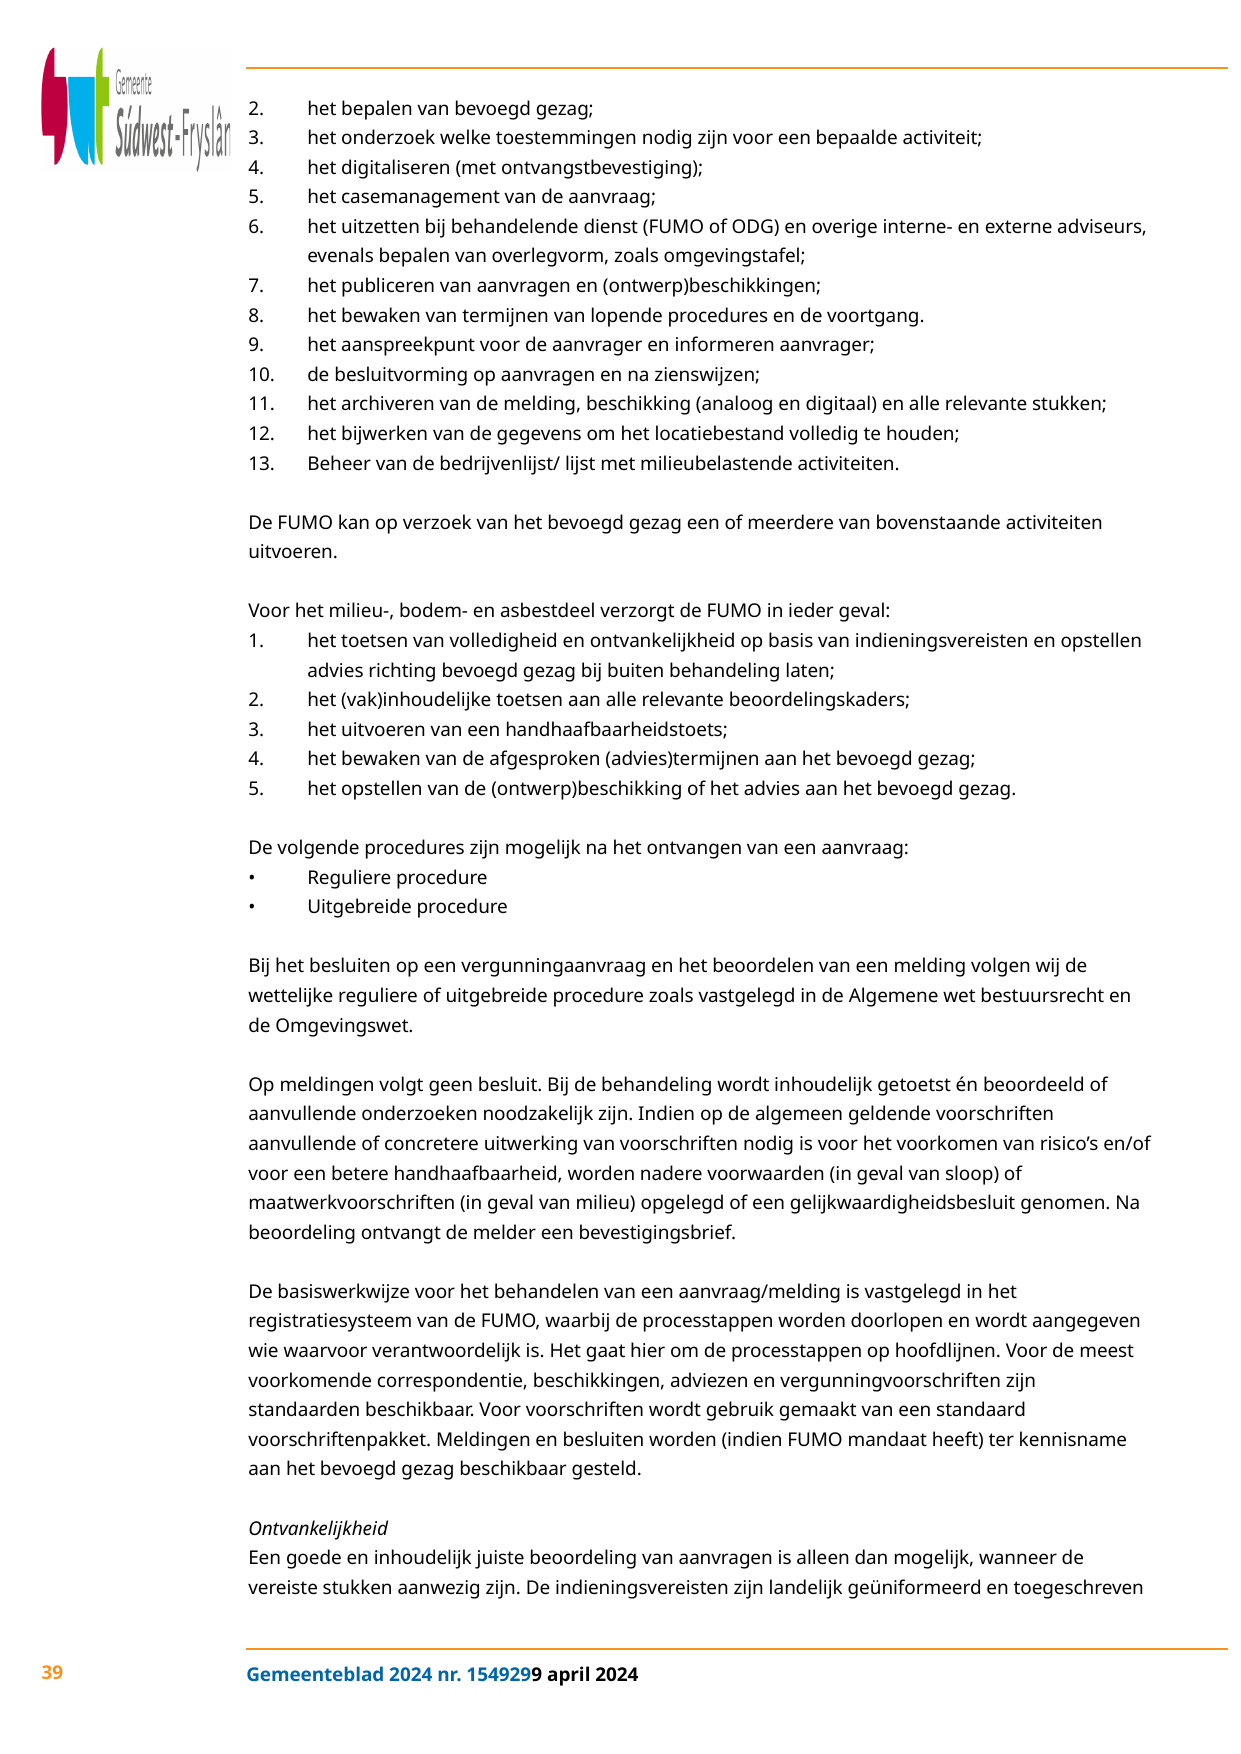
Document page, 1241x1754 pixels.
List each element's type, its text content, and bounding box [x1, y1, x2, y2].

picture [41, 47, 231, 172]
list Uitgebreide procedure [248, 893, 1152, 919]
list het casemanagement van de aanvraag; [248, 183, 1152, 209]
text De volgende procedures zijn mogelijk na het ontvangen van een aanvraag: [248, 834, 1152, 860]
list het bewaken van termijnen van lopende procedures en de voortgang. [248, 302, 1152, 328]
text De basiswerkwijze voor het behandelen van een aanvraag/melding is vastgelegd in het registratiesysteem van de FUMO, waarbij de processtappen worden doorlopen en wordt aangegeven wie waarvoor verantwoordelijk is. Het gaat hier om de processtappen op hoofdlijnen. Voor de meest voorkomende correspondentie, beschikkingen, adviezen en vergunningvoorschriften zijn standaarden beschikbaar. Voor voorschriften wordt gebruik gemaakt van een standaard voorschriftenpakket. Meldingen en besluiten worden (indien FUMO mandaat heeft) ter kennisname aan het bevoegd gezag beschikbaar gesteld. [248, 1278, 1152, 1481]
list het opstellen van de (ontwerp)beschikking of het advies aan het bevoegd gezag. [248, 775, 1152, 801]
list het onderzoek welke toestemmingen nodig zijn voor een bepaalde activiteit; [248, 124, 1152, 150]
list het uitvoeren van een handhaafbaarheidstoets; [248, 716, 1152, 742]
list het uitzetten bij behandelende dienst (FUMO of ODG) en overige interne- en externe adviseurs, evenals bepalen van overlegvorm, zoals omgevingstafel; [248, 213, 1152, 268]
list het toetsen van volledigheid en ontvankelijkheid op basis van indieningsvereisten en opstellen advies richting bevoegd gezag bij buiten behandeling laten; [248, 627, 1152, 683]
text De FUMO kan op verzoek van het bevoegd gezag een of meerdere van bovenstaande activiteiten uitvoeren. [248, 509, 1152, 564]
text Ontvankelijkheid [248, 1515, 1152, 1541]
text Een goede en inhoudelijk juiste beoordeling van aanvragen is alleen dan mogelijk, wanneer de vereiste stukken aanwezig zijn. De indieningsvereisten zijn landelijk geüniformeerd en toegeschreven [248, 1544, 1152, 1600]
list het archiveren van de melding, beschikking (analoog en digitaal) en alle relevante stukken; [248, 391, 1152, 416]
list Beheer van de bedrijvenlijst/ lijst met milieubelastende activiteiten. [248, 450, 1152, 476]
list het digitaliseren (met ontvangstbevestiging); [248, 154, 1152, 180]
list het bewaken van de afgesproken (advies)termijnen aan het bevoegd gezag; [248, 746, 1152, 771]
list het bepalen van bevoegd gezag; [248, 95, 1152, 121]
list het aanspreekpunt voor de aanvrager en informeren aanvrager; [248, 331, 1152, 357]
list het (vak)inhoudelijke toetsen aan alle relevante beoordelingskaders; [248, 686, 1152, 712]
text Bij het besluiten op een vergunningaanvraag en het beoordelen van een melding volgen wij de wettelijke reguliere of uitgebreide procedure zoals vastgelegd in de Algemene wet bestuursrecht en de Omgevingswet. [248, 953, 1152, 1038]
text Voor het milieu-, bodem- en asbestdeel verzorgt de FUMO in ieder geval: [248, 598, 1152, 623]
list Reguliere procedure [248, 864, 1152, 890]
list het bijwerken van de gegevens om het locatiebestand volledig te houden; [248, 420, 1152, 446]
text Op meldingen volgt geen besluit. Bij de behandeling wordt inhoudelijk getoetst én beoordeeld of aanvullende onderzoeken noodzakelijk zijn. Indien op de algemeen geldende voorschriften aanvullende of concretere uitwerking van voorschriften nodig is voor het voorkomen van risico’s en/of voor een betere handhaafbaarheid, worden nadere voorwaarden (in geval van sloop) of maatwerkvoorschriften (in geval van milieu) opgelegd of een gelijkwaardigheidsbesluit genomen. Na beoordeling ontvangt de melder een bevestigingsbrief. [248, 1071, 1152, 1245]
list de besluitvorming op aanvragen en na zienswijzen; [248, 361, 1152, 387]
list het publiceren van aanvragen en (ontwerp)beschikkingen; [248, 272, 1152, 298]
